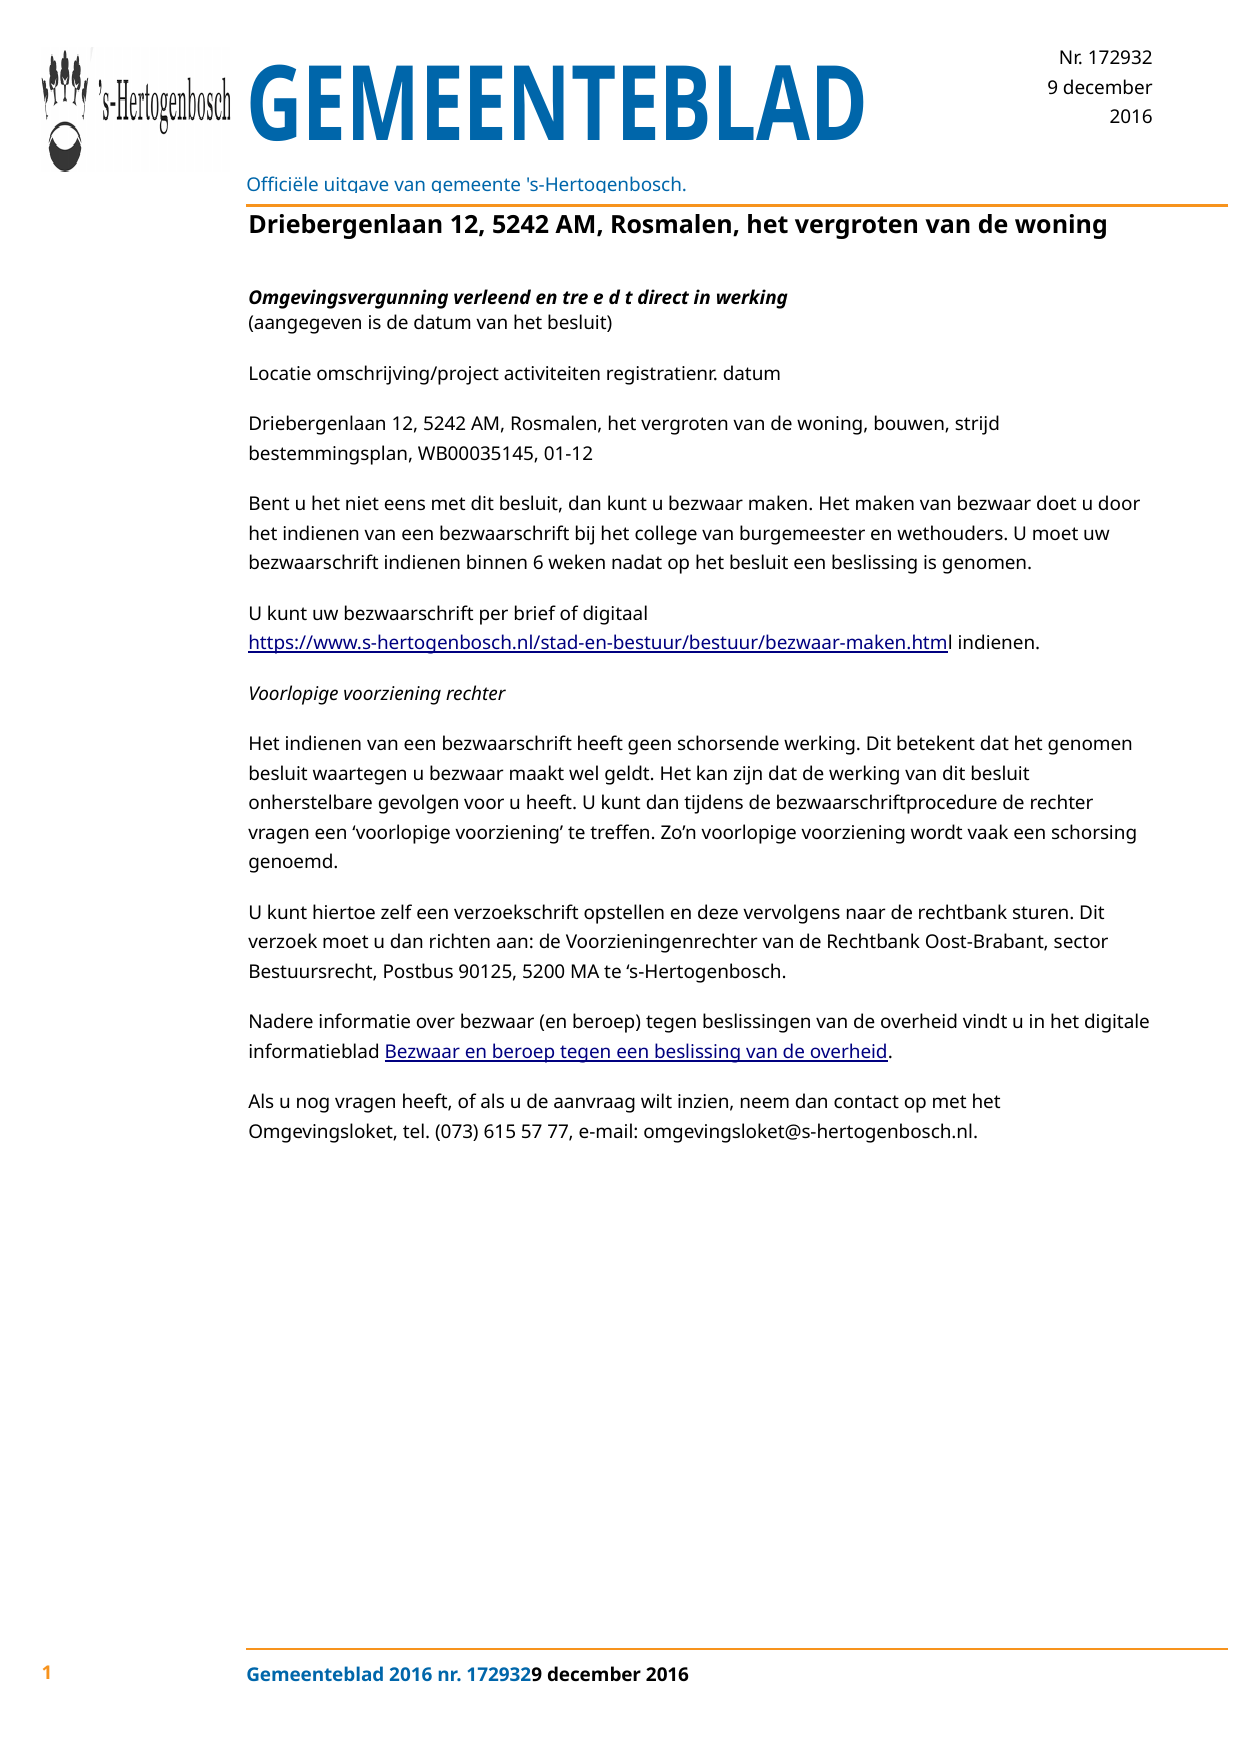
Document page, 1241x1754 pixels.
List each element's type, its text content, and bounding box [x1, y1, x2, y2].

text Als u nog vragen heeft, of als u de aanvraag wilt inzien, neem dan contact op met het Omgevingsloket, tel. (073) 615 57 77, e-mail: omgevingsloket@s-hertogenbosch.nl. [248, 1089, 1152, 1144]
text Het indienen van een bezwaarschrift heeft geen schorsende werking. Dit betekent dat het genomen besluit waartegen u bezwaar maakt wel geldt. Het kan zijn dat de werking van dit besluit onherstelbare gevolgen voor u heeft. U kunt dan tijdens de bezwaarschriftprocedure de rechter vragen een ‘voorlopige voorziening’ te treffen. Zo’n voorlopige voorziening wordt vaak een schorsing genoemd. [248, 730, 1152, 874]
text (aangegeven is de datum van het besluit) [248, 309, 1152, 335]
text Bent u het niet eens met dit besluit, dan kunt u bezwaar maken. Het maken van bezwaar doet u door het indienen van een bezwaarschrift bij het college van burgemeester en wethouders. U moet uw bezwaarschrift indienen binnen 6 weken nadat op het besluit een beslissing is genomen. [248, 490, 1152, 575]
text Driebergenlaan 12, 5242 AM, Rosmalen, het vergroten van de woning [248, 207, 1152, 241]
text Omgevingsvergunning verleend en tre e d t direct in werking [248, 284, 1152, 309]
picture [41, 47, 231, 172]
text U kunt uw bezwaarschrift per brief of digitaal https://www.s-hertogenbosch.nl/stad-en-bestuur/bestuur/bezwaar-maken.html indienen. [248, 600, 1152, 655]
text Nadere informatie over bezwaar (en beroep) tegen beslissingen van de overheid vindt u in het digitale informatieblad Bezwaar en beroep tegen een beslissing van de overheid. [248, 1009, 1152, 1064]
text Locatie omschrijving/project activiteiten registratienr. datum [248, 360, 1152, 386]
text Voorlopige voorziening rechter [248, 680, 1152, 706]
text U kunt hiertoe zelf een verzoekschrift opstellen en deze vervolgens naar de rechtbank sturen. Dit verzoek moet u dan richten aan: de Voorzieningenrechter van de Rechtbank Oost-Brabant, sector Bestuursrecht, Postbus 90125, 5200 MA te ‘s-Hertogenbosch. [248, 899, 1152, 984]
text Driebergenlaan 12, 5242 AM, Rosmalen, het vergroten van de woning, bouwen, strijd bestemmingsplan, WB00035145, 01-12 [248, 410, 1152, 466]
